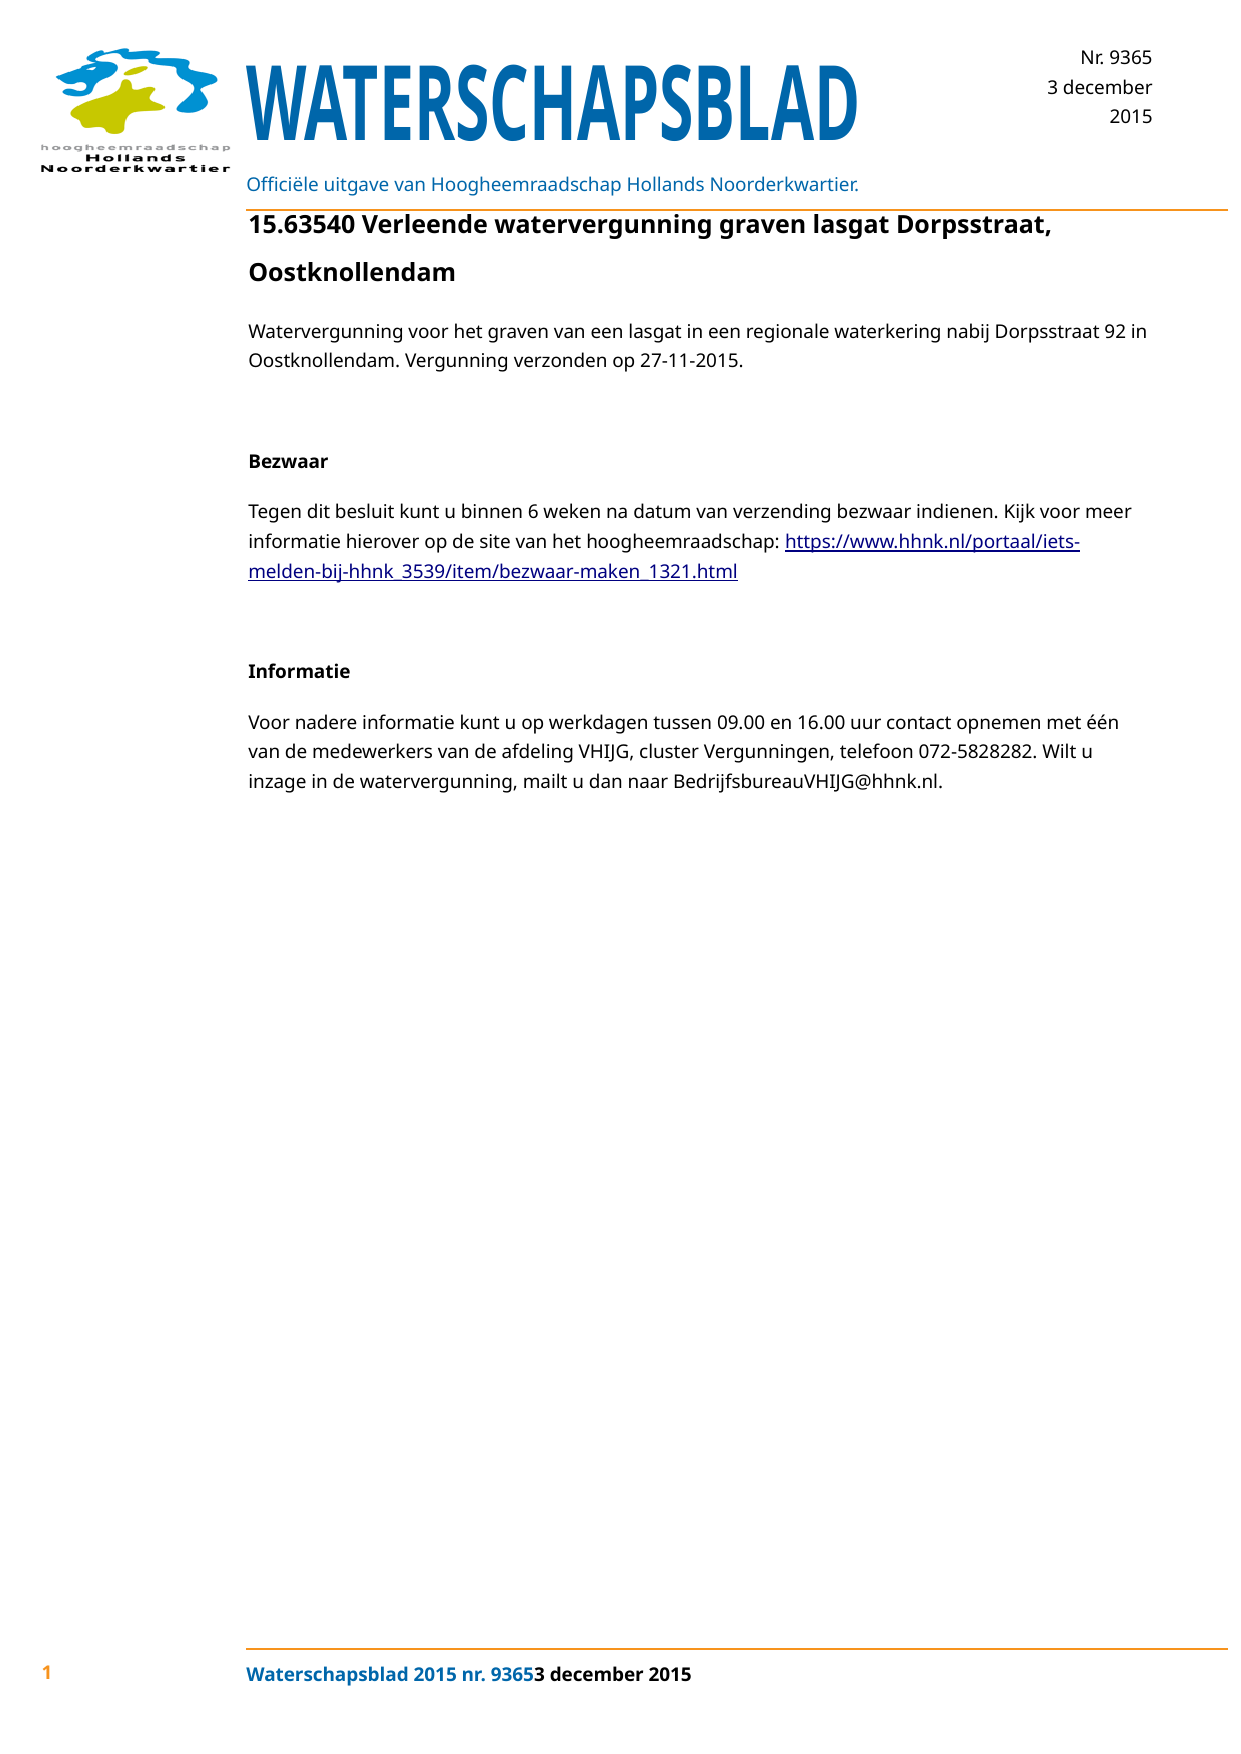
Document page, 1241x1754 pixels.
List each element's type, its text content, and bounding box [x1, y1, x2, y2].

text 15.63540 Verleende watervergunning graven lasgat Dorpsstraat, Oostknollendam [248, 211, 1152, 288]
picture [41, 47, 231, 172]
text Tegen dit besluit kunt u binnen 6 weken na datum van verzending bezwaar indienen. Kijk voor meer informatie hierover op de site van het hoogheemraadschap: https://www.hhnk.nl/portaal/iets-melden-bij-hhnk_3539/item/bezwaar-maken_1321.html [248, 499, 1152, 584]
text Bezwaar [248, 448, 1152, 474]
text Watervergunning voor het graven van een lasgat in een regionale waterkering nabij Dorpsstraat 92 in Oostknollendam. Vergunning verzonden op 27-11-2015. [248, 318, 1152, 373]
text Voor nadere informatie kunt u op werkdagen tussen 09.00 en 16.00 uur contact opnemen met één van de medewerkers van de afdeling VHIJG, cluster Vergunningen, telefoon 072-5828282. Wilt u inzage in de watervergunning, mailt u dan naar BedrijfsbureauVHIJG@hhnk.nl. [248, 709, 1152, 794]
text Informatie [248, 659, 1152, 684]
